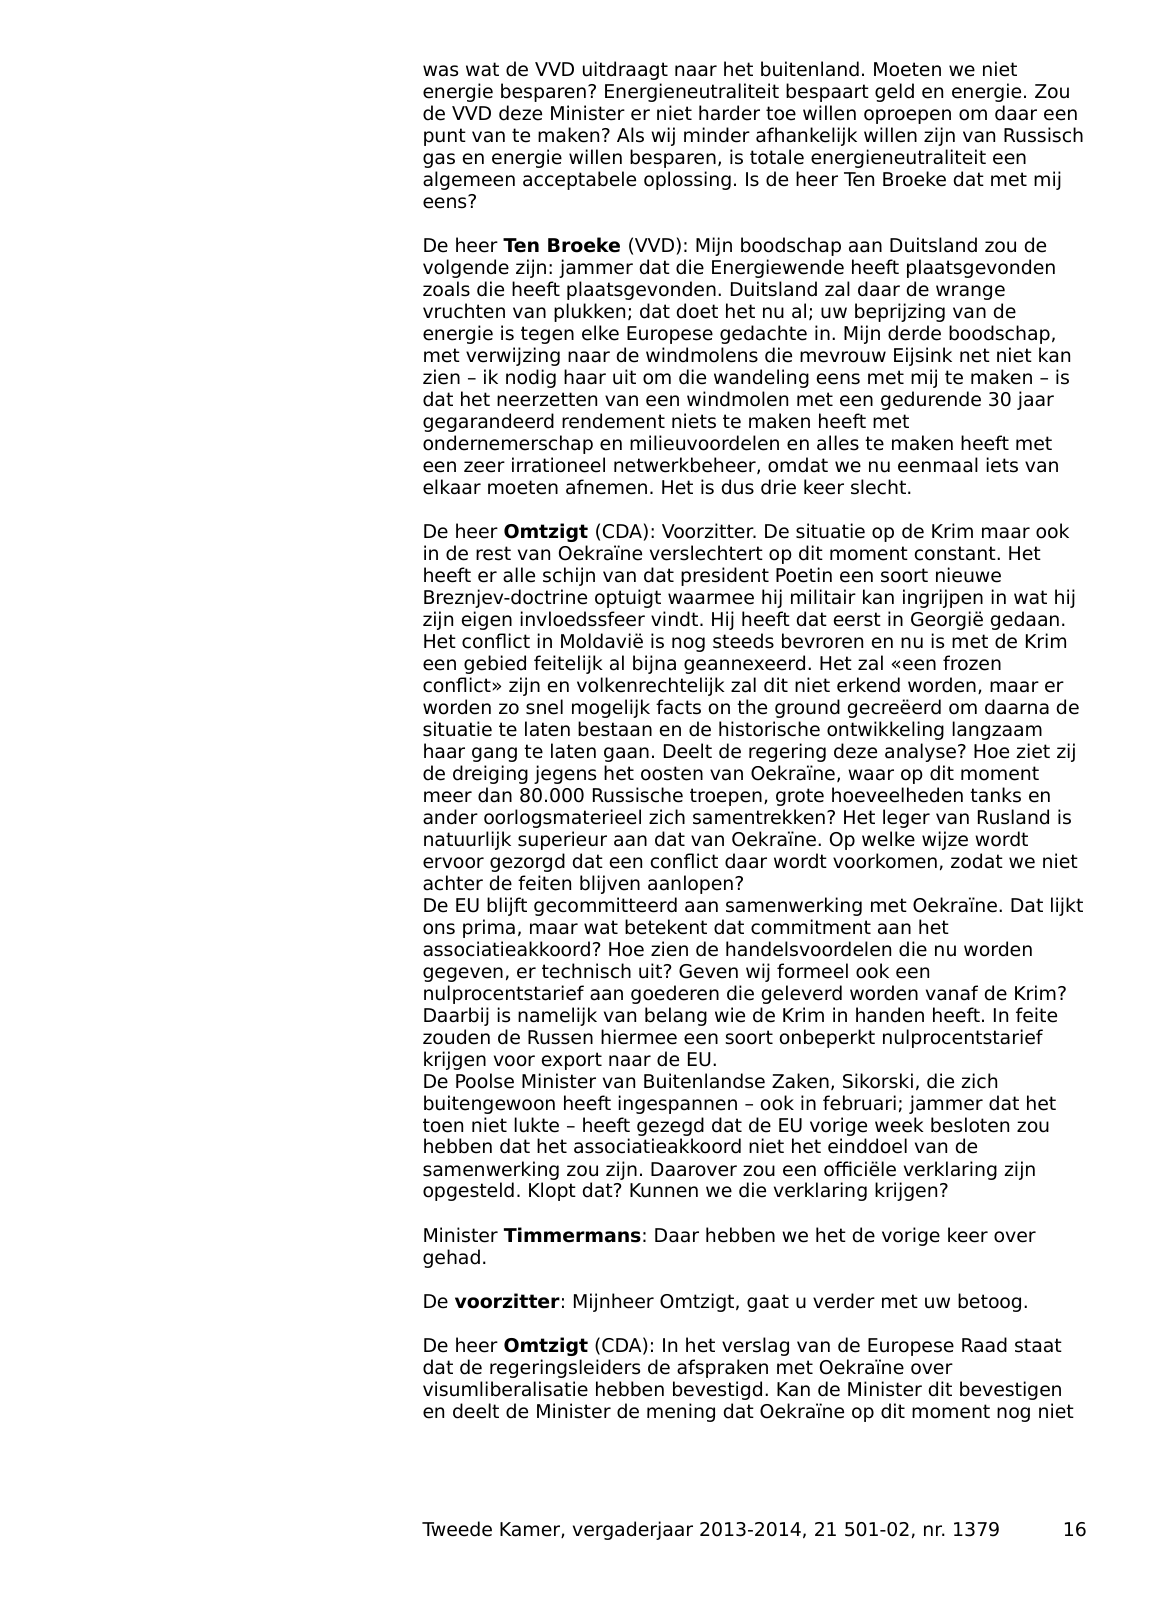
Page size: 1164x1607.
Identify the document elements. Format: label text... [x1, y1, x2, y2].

text De heer Omtzigt (CDA): Voorzitter. De situatie op de Krim maar ook in de rest van Oekraïne verslechtert op dit moment constant. Het heeft er alle schijn van dat president Poetin een soort nieuwe Breznjev-doctrine optuigt waarmee hij militair kan ingrijpen in wat hij zijn eigen invloedssfeer vindt. Hij heeft dat eerst in Georgië gedaan. Het conflict in Moldavië is nog steeds bevroren en nu is met de Krim een gebied feitelijk al bijna geannexeerd. Het zal «een frozen conflict» zijn en volkenrechtelijk zal dit niet erkend worden, maar er worden zo snel mogelijk facts on the ground gecreëerd om daarna de situatie te laten bestaan en de historische ontwikkeling langzaam haar gang te laten gaan. Deelt de regering deze analyse? Hoe ziet zij de dreiging jegens het oosten van Oekraïne, waar op dit moment meer dan 80.000 Russische troepen, grote hoeveelheden tanks en ander oorlogsmaterieel zich samentrekken? Het leger van Rusland is natuurlijk superieur aan dat van Oekraïne. Op welke wijze wordt ervoor gezorgd dat een conflict daar wordt voorkomen, zodat we niet achter de feiten blijven aanlopen? [422, 521, 1087, 895]
text De voorzitter: Mijnheer Omtzigt, gaat u verder met uw betoog. [422, 1291, 1087, 1313]
text De EU blijft gecommitteerd aan samenwerking met Oekraïne. Dat lijkt ons prima, maar wat betekent dat commitment aan het associatieakkoord? Hoe zien de handelsvoordelen die nu worden gegeven, er technisch uit? Geven wij formeel ook een nulprocentstarief aan goederen die geleverd worden vanaf de Krim? Daarbij is namelijk van belang wie de Krim in handen heeft. In feite zouden de Russen hiermee een soort onbeperkt nulprocentstarief krijgen voor export naar de EU. [422, 895, 1087, 1071]
text De Poolse Minister van Buitenlandse Zaken, Sikorski, die zich buitengewoon heeft ingespannen – ook in februari; jammer dat het toen niet lukte – heeft gezegd dat de EU vorige week besloten zou hebben dat het associatieakkoord niet het einddoel van de samenwerking zou zijn. Daarover zou een officiële verklaring zijn opgesteld. Klopt dat? Kunnen we die verklaring krijgen? [422, 1071, 1087, 1202]
text was wat de VVD uitdraagt naar het buitenland. Moeten we niet energie besparen? Energieneutraliteit bespaart geld en energie. Zou de VVD deze Minister er niet harder toe willen oproepen om daar een punt van te maken? Als wij minder afhankelijk willen zijn van Russisch gas en energie willen besparen, is totale energieneutraliteit een algemeen acceptabele oplossing. Is de heer Ten Broeke dat met mij eens? [422, 59, 1087, 213]
text De heer Omtzigt (CDA): In het verslag van de Europese Raad staat dat de regeringsleiders de afspraken met Oekraïne over visumliberalisatie hebben bevestigd. Kan de Minister dit bevestigen en deelt de Minister de mening dat Oekraïne op dit moment nog niet [422, 1335, 1087, 1423]
text Minister Timmermans: Daar hebben we het de vorige keer over gehad. [422, 1224, 1087, 1268]
text De heer Ten Broeke (VVD): Mijn boodschap aan Duitsland zou de volgende zijn: jammer dat die Energiewende heeft plaatsgevonden zoals die heeft plaatsgevonden. Duitsland zal daar de wrange vruchten van plukken; dat doet het nu al; uw beprijzing van de energie is tegen elke Europese gedachte in. Mijn derde boodschap, met verwijzing naar de windmolens die mevrouw Eijsink net niet kan zien – ik nodig haar uit om die wandeling eens met mij te maken – is dat het neerzetten van een windmolen met een gedurende 30 jaar gegarandeerd rendement niets te maken heeft met ondernemerschap en milieuvoordelen en alles te maken heeft met een zeer irrationeel netwerkbeheer, omdat we nu eenmaal iets van elkaar moeten afnemen. Het is dus drie keer slecht. [422, 235, 1087, 499]
